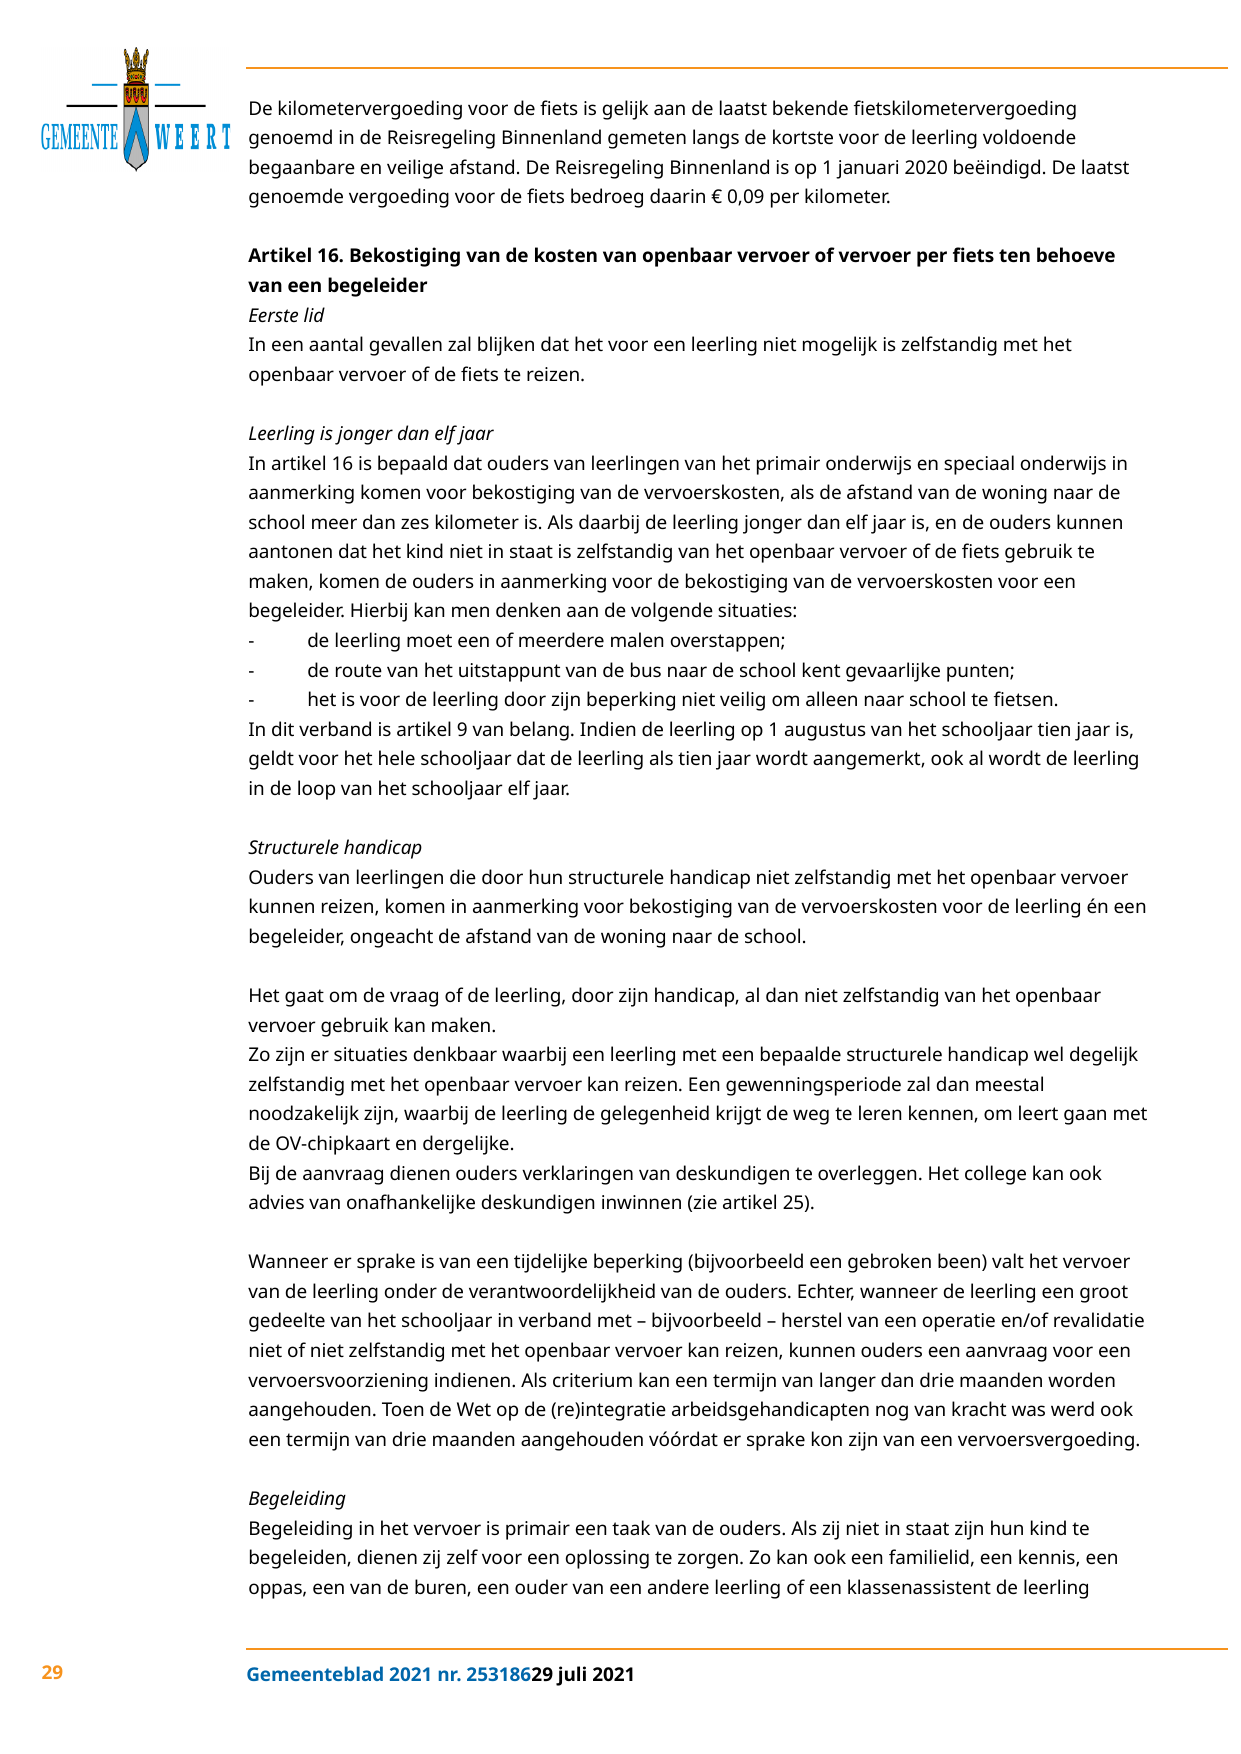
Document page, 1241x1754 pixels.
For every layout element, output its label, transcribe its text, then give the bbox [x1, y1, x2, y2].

text Bij de aanvraag dienen ouders verklaringen van deskundigen te overleggen. Het college kan ook advies van onafhankelijke deskundigen inwinnen (zie artikel 25). [248, 1160, 1152, 1215]
text Zo zijn er situaties denkbaar waarbij een leerling met een bepaalde structurele handicap wel degelijk zelfstandig met het openbaar vervoer kan reizen. Een gewenningsperiode zal dan meestal noodzakelijk zijn, waarbij de leerling de gelegenheid krijgt de weg te leren kennen, om leert gaan met de OV-chipkaart en dergelijke. [248, 1041, 1152, 1156]
text Begeleiding [248, 1485, 1152, 1511]
picture [41, 47, 231, 172]
text Artikel 16. Bekostiging van de kosten van openbaar vervoer of vervoer per fiets ten behoeve van een begeleider [248, 243, 1152, 298]
text De kilometervergoeding voor de fiets is gelijk aan de laatst bekende fietskilometervergoeding genoemd in de Reisregeling Binnenland gemeten langs de kortste voor de leerling voldoende begaanbare en veilige afstand. De Reisregeling Binnenland is op 1 januari 2020 beëindigd. De laatst genoemde vergoeding voor de fiets bedroeg daarin € 0,09 per kilometer. [248, 95, 1152, 209]
text Ouders van leerlingen die door hun structurele handicap niet zelfstandig met het openbaar vervoer kunnen reizen, komen in aanmerking voor bekostiging van de vervoerskosten voor de leerling én een begeleider, ongeacht de afstand van de woning naar de school. [248, 864, 1152, 949]
text Eerste lid [248, 302, 1152, 328]
list de leerling moet een of meerdere malen overstappen; [248, 627, 1152, 653]
text Wanneer er sprake is van een tijdelijke beperking (bijvoorbeeld een gebroken been) valt het vervoer van de leerling onder de verantwoordelijkheid van de ouders. Echter, wanneer de leerling een groot gedeelte van het schooljaar in verband met – bijvoorbeeld – herstel van een operatie en/of revalidatie niet of niet zelfstandig met het openbaar vervoer kan reizen, kunnen ouders een aanvraag voor een vervoersvoorziening indienen. Als criterium kan een termijn van langer dan drie maanden worden aangehouden. Toen de Wet op de (re)integratie arbeidsgehandicapten nog van kracht was werd ook een termijn van drie maanden aangehouden vóórdat er sprake kon zijn van een vervoersvergoeding. [248, 1248, 1152, 1452]
text In dit verband is artikel 9 van belang. Indien de leerling op 1 augustus van het schooljaar tien jaar is, geldt voor het hele schooljaar dat de leerling als tien jaar wordt aangemerkt, ook al wordt de leerling in de loop van het schooljaar elf jaar. [248, 716, 1152, 801]
list het is voor de leerling door zijn beperking niet veilig om alleen naar school te fietsen. [248, 686, 1152, 712]
text Begeleiding in het vervoer is primair een taak van de ouders. Als zij niet in staat zijn hun kind te begeleiden, dienen zij zelf voor een oplossing te zorgen. Zo kan ook een familielid, een kennis, een oppas, een van de buren, een ouder van een andere leerling of een klassenassistent de leerling [248, 1515, 1152, 1600]
text In een aantal gevallen zal blijken dat het voor een leerling niet mogelijk is zelfstandig met het openbaar vervoer of de fiets te reizen. [248, 331, 1152, 387]
text Structurele handicap [248, 834, 1152, 860]
text In artikel 16 is bepaald dat ouders van leerlingen van het primair onderwijs en speciaal onderwijs in aanmerking komen voor bekostiging van de vervoerskosten, als de afstand van de woning naar de school meer dan zes kilometer is. Als daarbij de leerling jonger dan elf jaar is, en de ouders kunnen aantonen dat het kind niet in staat is zelfstandig van het openbaar vervoer of de fiets gebruik te maken, komen de ouders in aanmerking voor de bekostiging van de vervoerskosten voor een begeleider. Hierbij kan men denken aan de volgende situaties: [248, 450, 1152, 623]
text Het gaat om de vraag of de leerling, door zijn handicap, al dan niet zelfstandig van het openbaar vervoer gebruik kan maken. [248, 982, 1152, 1038]
list de route van het uitstappunt van de bus naar de school kent gevaarlijke punten; [248, 657, 1152, 683]
text Leerling is jonger dan elf jaar [248, 420, 1152, 446]
